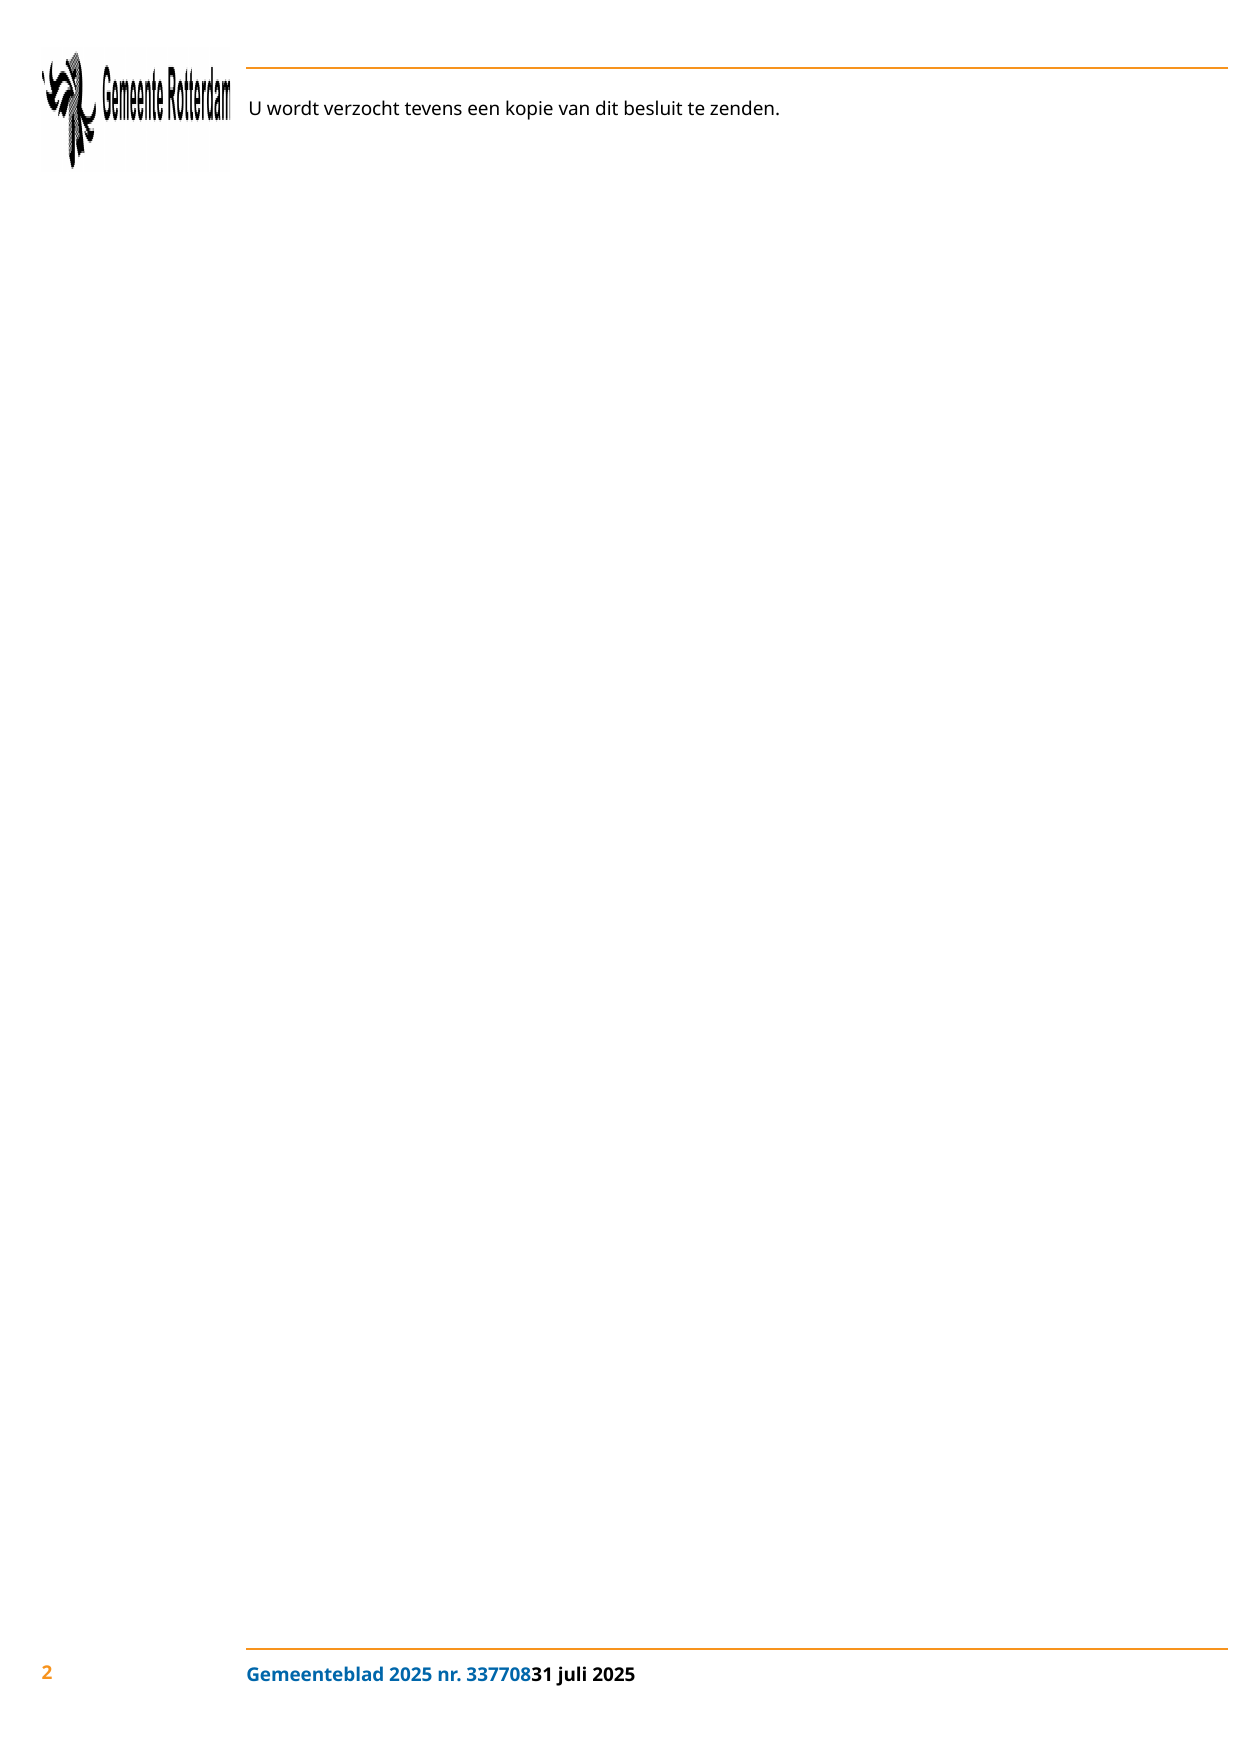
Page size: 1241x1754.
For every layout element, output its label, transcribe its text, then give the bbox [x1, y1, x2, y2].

text U wordt verzocht tevens een kopie van dit besluit te zenden. [248, 95, 1152, 121]
picture [41, 47, 231, 172]
